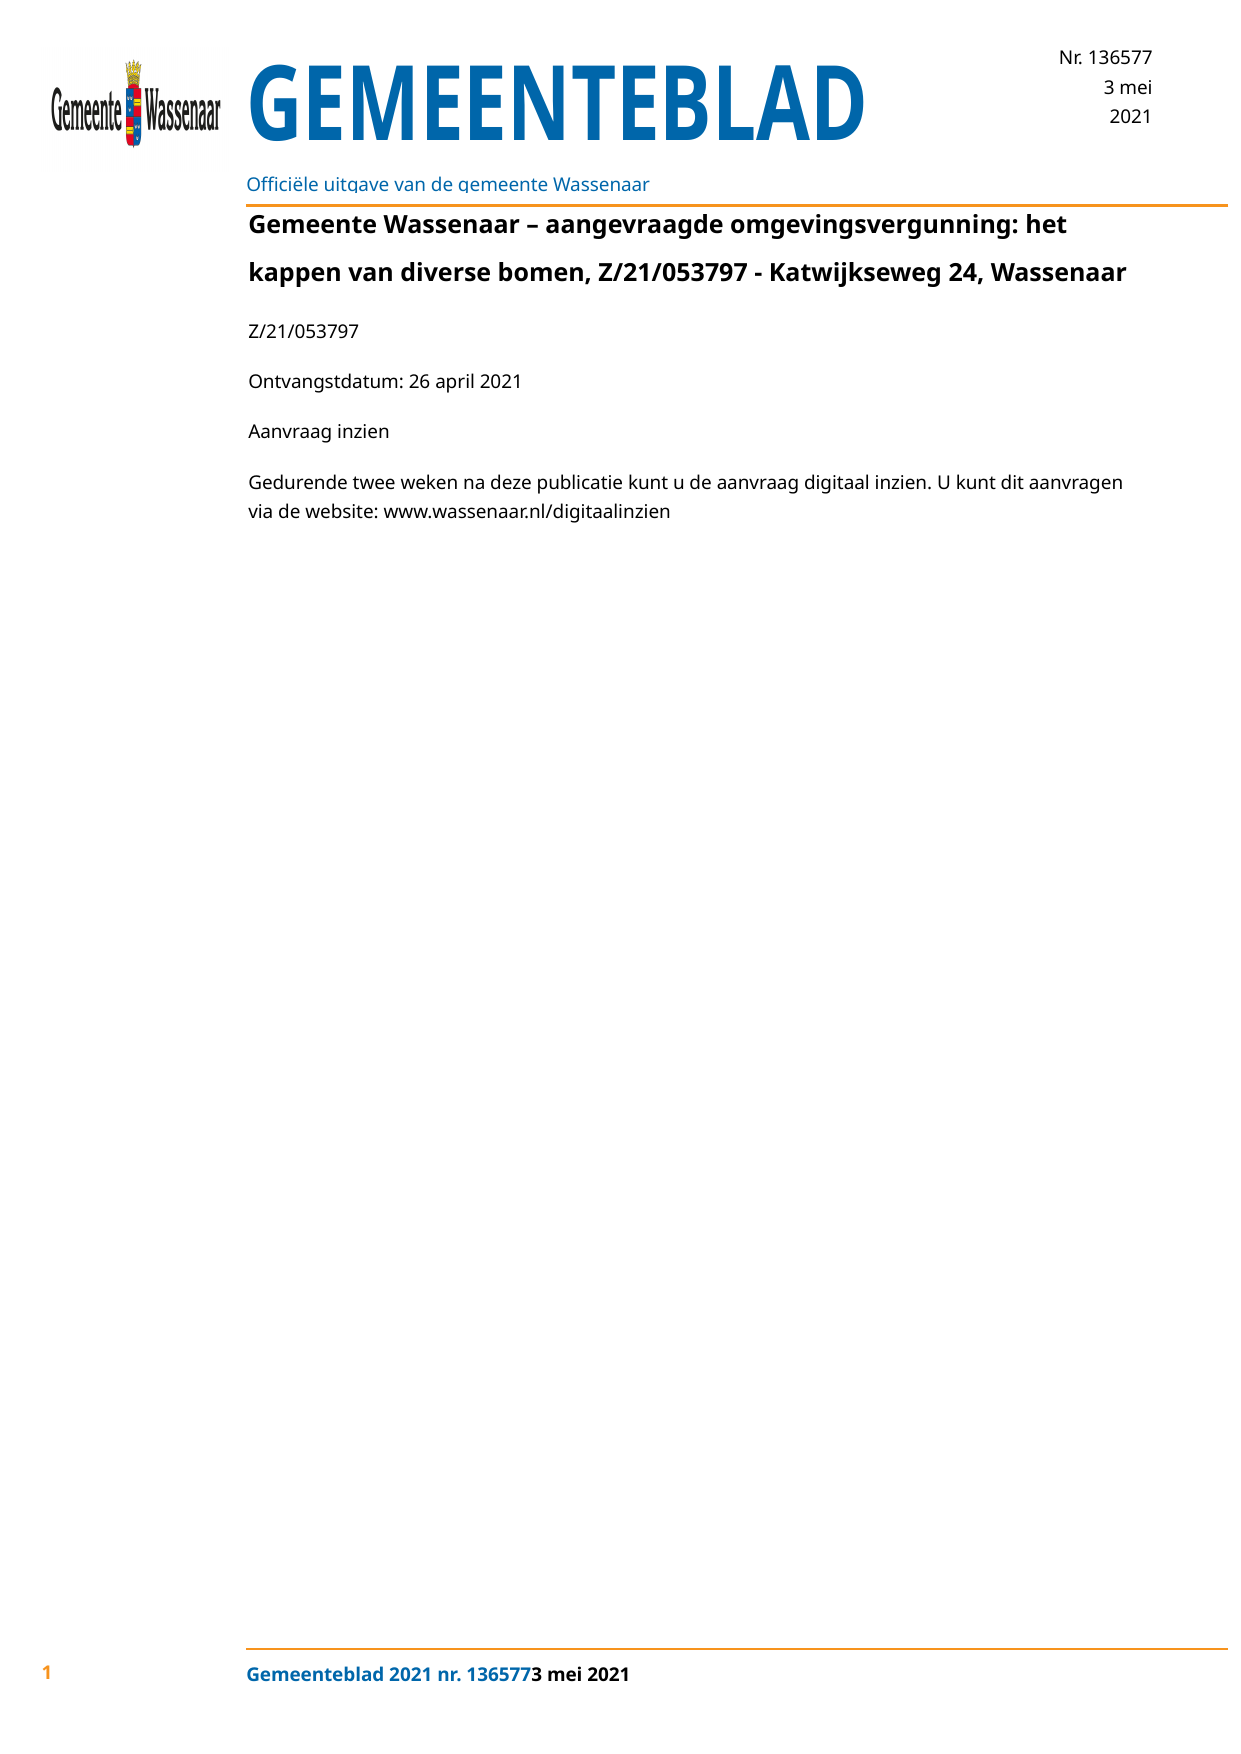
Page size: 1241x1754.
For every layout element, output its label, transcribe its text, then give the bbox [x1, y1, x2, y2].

text Z/21/053797 [248, 318, 1152, 344]
text Aanvraag inzien [248, 419, 1152, 444]
picture [41, 47, 231, 172]
text Ontvangstdatum: 26 april 2021 [248, 368, 1152, 394]
text Gemeente Wassenaar – aangevraagde omgevingsvergunning: het kappen van diverse bomen, Z/21/053797 - Katwijkseweg 24, Wassenaar [248, 207, 1152, 288]
text Gedurende twee weken na deze publicatie kunt u de aanvraag digitaal inzien. U kunt dit aanvragen via de website: www.wassenaar.nl/digitaalinzien [248, 469, 1152, 524]
